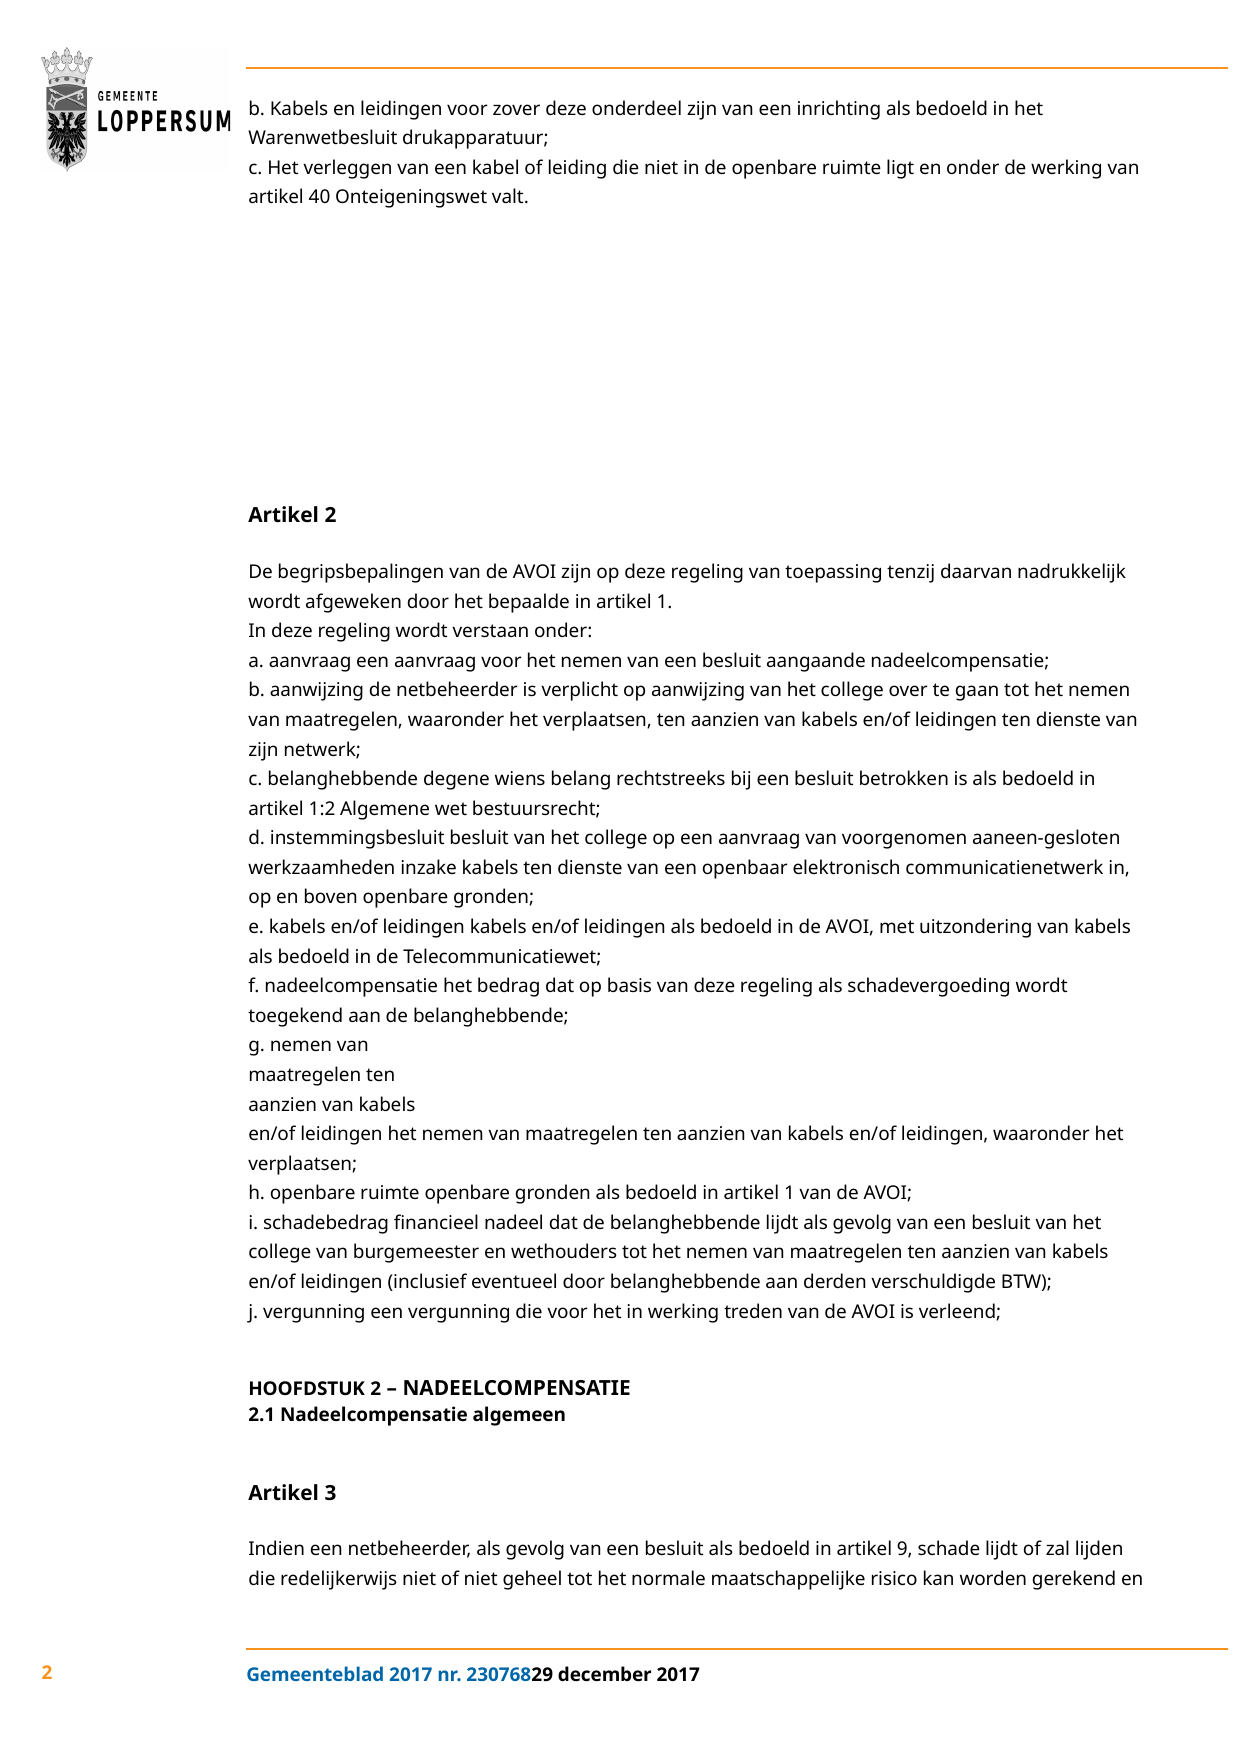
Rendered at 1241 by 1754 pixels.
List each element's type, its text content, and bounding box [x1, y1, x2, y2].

text a. aanvraag een aanvraag voor het nemen van een besluit aangaande nadeelcompensatie; [248, 647, 1152, 673]
text g. nemen van [248, 1032, 1152, 1057]
text c. Het verleggen van een kabel of leiding die niet in de openbare ruimte ligt en onder de werking van artikel 40 Onteigeningswet valt. [248, 154, 1152, 209]
text d. instemmingsbesluit besluit van het college op een aanvraag van voorgenomen aaneen-gesloten werkzaamheden inzake kabels ten dienste van een openbaar elektronisch communicatienetwerk in, op en boven openbare gronden; [248, 824, 1152, 909]
text In deze regeling wordt verstaan onder: [248, 617, 1152, 643]
text 2.1 Nadeelcompensatie algemeen [248, 1401, 1152, 1427]
text en/of leidingen het nemen van maatregelen ten aanzien van kabels en/of leidingen, waaronder het verplaatsen; [248, 1120, 1152, 1176]
text j. vergunning een vergunning die voor het in werking treden van de AVOI is verleend; [248, 1298, 1152, 1323]
text i. schadebedrag financieel nadeel dat de belanghebbende lijdt als gevolg van een besluit van het college van burgemeester en wethouders tot het nemen van maatregelen ten aanzien van kabels en/of leidingen (inclusief eventueel door belanghebbende aan derden verschuldigde BTW); [248, 1209, 1152, 1294]
text De begripsbepalingen van de AVOI zijn op deze regeling van toepassing tenzij daarvan nadrukkelijk wordt afgeweken door het bepaalde in artikel 1. [248, 558, 1152, 613]
text b. aanwijzing de netbeheerder is verplicht op aanwijzing van het college over te gaan tot het nemen van maatregelen, waaronder het verplaatsen, ten aanzien van kabels en/of leidingen ten dienste van zijn netwerk; [248, 677, 1152, 761]
text Indien een netbeheerder, als gevolg van een besluit als bedoeld in artikel 9, schade lijdt of zal lijden die redelijkerwijs niet of niet geheel tot het normale maatschappelijke risico kan worden gerekend en [248, 1536, 1152, 1591]
text c. belanghebbende degene wiens belang rechtstreeks bij een besluit betrokken is als bedoeld in artikel 1:2 Algemene wet bestuursrecht; [248, 765, 1152, 821]
picture [41, 47, 231, 172]
text h. openbare ruimte openbare gronden als bedoeld in artikel 1 van de AVOI; [248, 1179, 1152, 1205]
text HOOFDSTUK 2 – NADEELCOMPENSATIE [248, 1373, 1152, 1401]
text b. Kabels en leidingen voor zover deze onderdeel zijn van een inrichting als bedoeld in het Warenwetbesluit drukapparatuur; [248, 95, 1152, 150]
text Artikel 3 [248, 1478, 1152, 1506]
text Artikel 2 [248, 500, 1152, 529]
text maatregelen ten [248, 1061, 1152, 1087]
text aanzien van kabels [248, 1091, 1152, 1116]
text f. nadeelcompensatie het bedrag dat op basis van deze regeling als schadevergoeding wordt toegekend aan de belanghebbende; [248, 972, 1152, 1028]
text e. kabels en/of leidingen kabels en/of leidingen als bedoeld in de AVOI, met uitzondering van kabels als bedoeld in de Telecommunicatiewet; [248, 913, 1152, 968]
